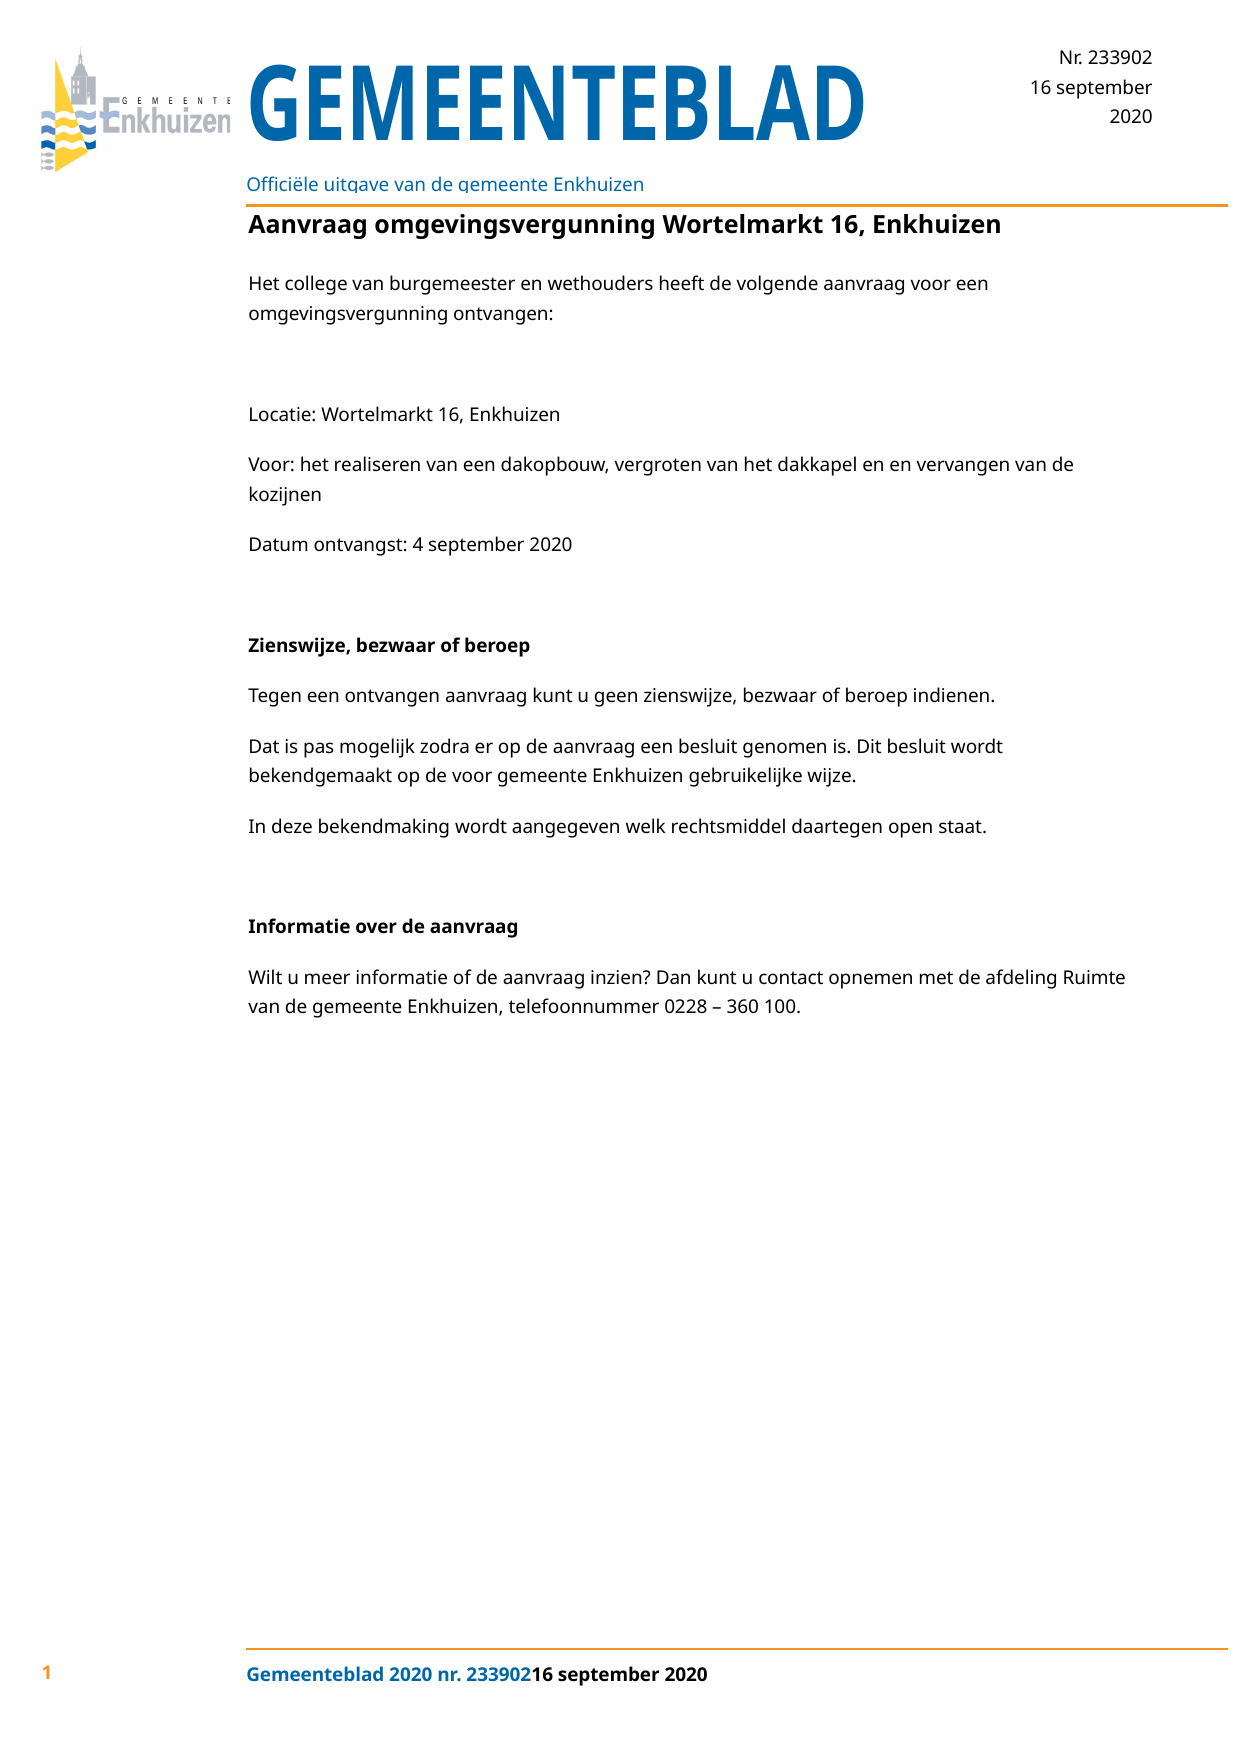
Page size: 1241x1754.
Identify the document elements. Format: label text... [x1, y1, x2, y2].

text Aanvraag omgevingsvergunning Wortelmarkt 16, Enkhuizen [248, 207, 1152, 241]
text Informatie over de aanvraag [248, 914, 1152, 939]
picture [41, 47, 231, 172]
text Zienswijze, bezwaar of beroep [248, 632, 1152, 658]
text Dat is pas mogelijk zodra er op de aanvraag een besluit genomen is. Dit besluit wordt bekendgemaakt op de voor gemeente Enkhuizen gebruikelijke wijze. [248, 733, 1152, 788]
text Voor: het realiseren van een dakopbouw, vergroten van het dakkapel en en vervangen van de kozijnen [248, 451, 1152, 506]
text In deze bekendmaking wordt aangegeven welk rechtsmiddel daartegen open staat. [248, 813, 1152, 838]
text Wilt u meer informatie of de aanvraag inzien? Dan kunt u contact opnemen met de afdeling Ruimte van de gemeente Enkhuizen, telefoonnummer 0228 – 360 100. [248, 964, 1152, 1019]
text Tegen een ontvangen aanvraag kunt u geen zienswijze, bezwaar of beroep indienen. [248, 682, 1152, 708]
text Datum ontvangst: 4 september 2020 [248, 531, 1152, 557]
text Locatie: Wortelmarkt 16, Enkhuizen [248, 401, 1152, 426]
text Het college van burgemeester en wethouders heeft de volgende aanvraag voor een omgevingsvergunning ontvangen: [248, 270, 1152, 326]
